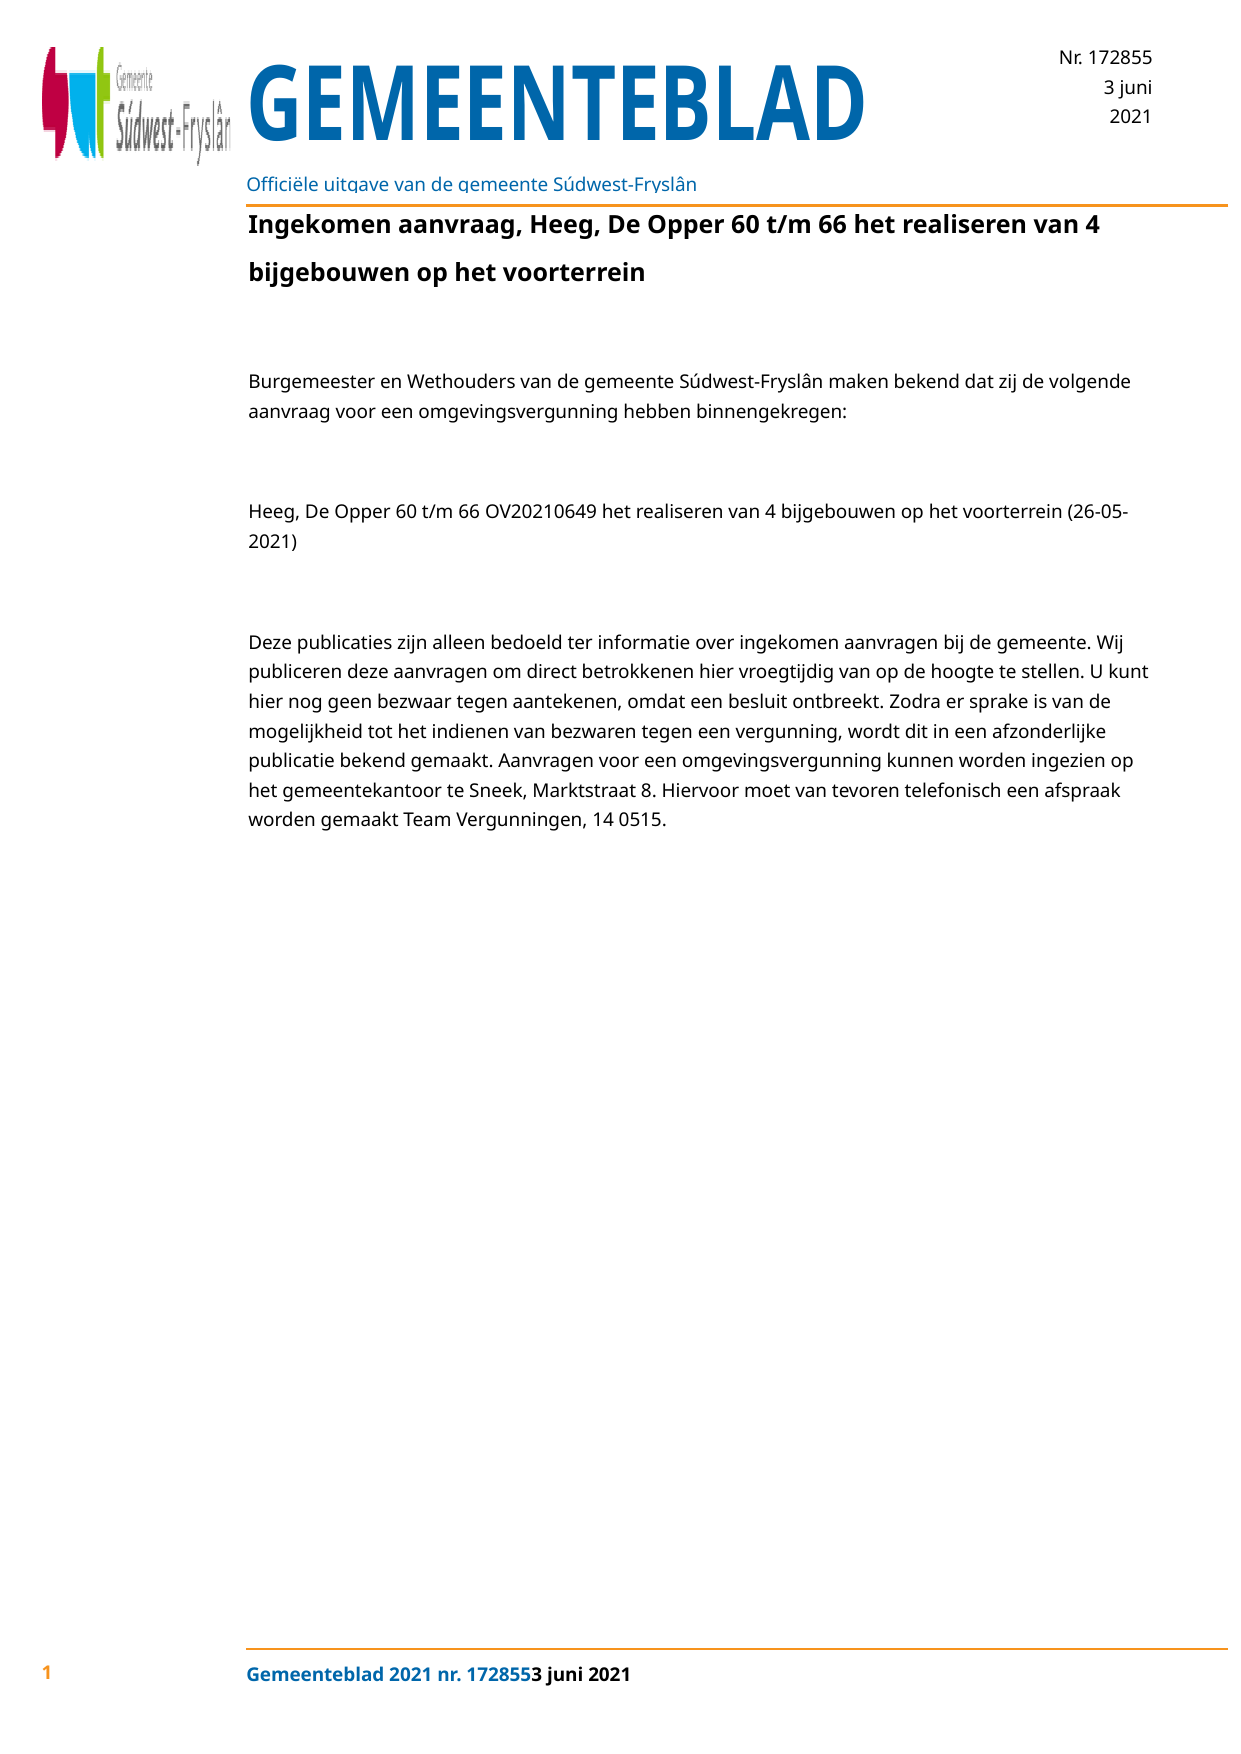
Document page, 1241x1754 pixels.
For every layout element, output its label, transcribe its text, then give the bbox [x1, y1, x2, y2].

text Deze publicaties zijn alleen bedoeld ter informatie over ingekomen aanvragen bij de gemeente. Wij publiceren deze aanvragen om direct betrokkenen hier vroegtijdig van op de hoogte te stellen. U kunt hier nog geen bezwaar tegen aantekenen, omdat een besluit ontbreekt. Zodra er sprake is van de mogelijkheid tot het indienen van bezwaren tegen een vergunning, wordt dit in een afzonderlijke publicatie bekend gemaakt. Aanvragen voor een omgevingsvergunning kunnen worden ingezien op het gemeentekantoor te Sneek, Marktstraat 8. Hiervoor moet van tevoren telefonisch een afspraak worden gemaakt Team Vergunningen, 14 0515. [248, 629, 1152, 832]
text Ingekomen aanvraag, Heeg, De Opper 60 t/m 66 het realiseren van 4 bijgebouwen op het voorterrein [248, 207, 1152, 288]
text Heeg, De Opper 60 t/m 66 OV20210649 het realiseren van 4 bijgebouwen op het voorterrein (26-05-2021) [248, 499, 1152, 554]
picture [41, 47, 231, 172]
text Burgemeester en Wethouders van de gemeente Súdwest-Fryslân maken bekend dat zij de volgende aanvraag voor een omgevingsvergunning hebben binnengekregen: [248, 368, 1152, 424]
